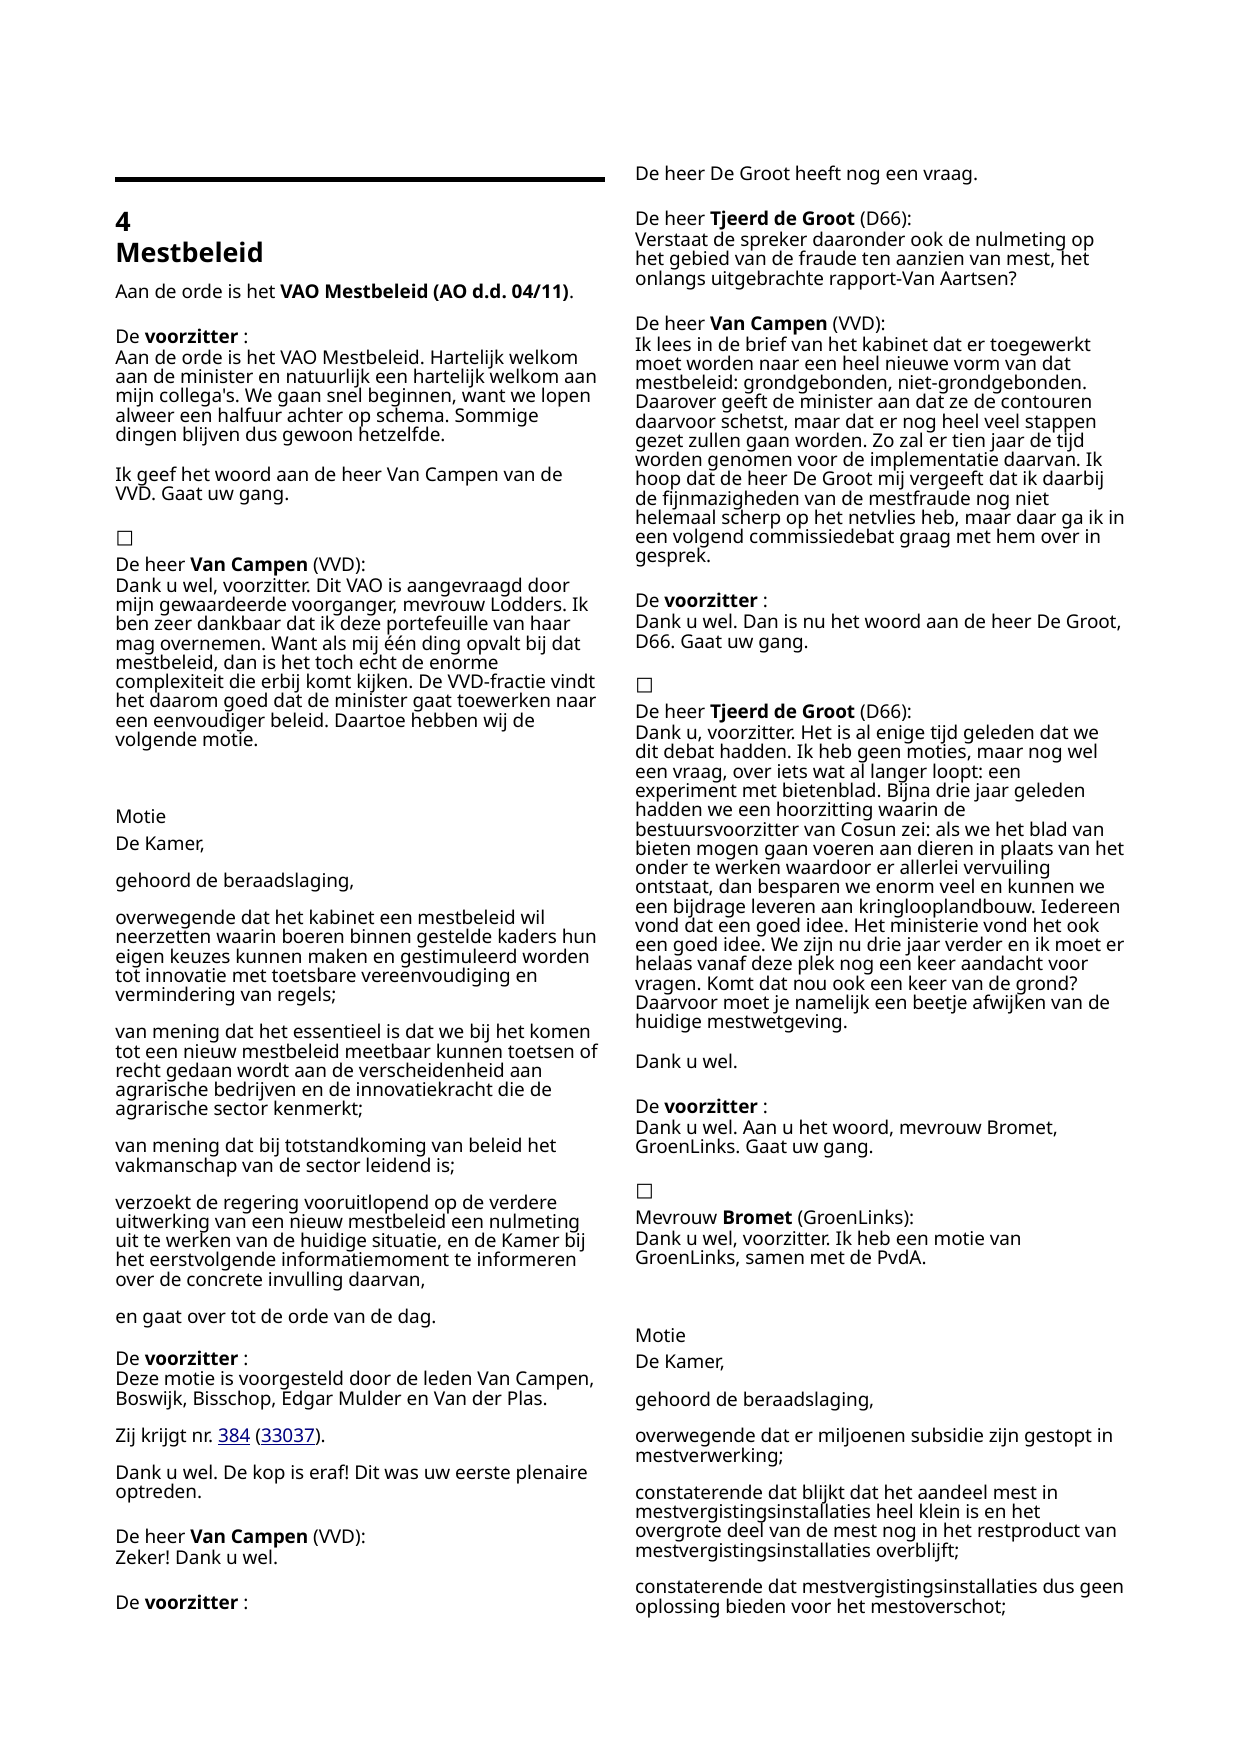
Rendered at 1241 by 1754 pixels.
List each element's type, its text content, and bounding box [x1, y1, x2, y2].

text De voorzitter : [115, 1589, 605, 1615]
text Dank u wel. Aan u het woord, mevrouw Bromet, GroenLinks. Gaat uw gang. [635, 1119, 1125, 1158]
text Aan de orde is het VAO Mestbeleid (AO d.d. 04/11). [115, 283, 605, 302]
text ⬜ [115, 525, 605, 551]
text Dank u wel, voorzitter. Dit VAO is aangevraagd door mijn gewaardeerde voorganger, mevrouw Lodders. Ik ben zeer dankbaar dat ik deze portefeuille van haar mag overnemen. Want als mij één ding opvalt bij dat mestbeleid, dan is het toch echt de enorme complexiteit die erbij komt kijken. De VVD-fractie vindt het daarom goed dat de minister gaat toewerken naar een eenvoudiger beleid. Daartoe hebben wij de volgende motie. [115, 577, 605, 750]
text De heer Van Campen (VVD): [115, 551, 605, 577]
text De Kamer, [635, 1353, 1125, 1373]
text De voorzitter : [115, 1345, 605, 1370]
text Dank u wel, voorzitter. Ik heb een motie van GroenLinks, samen met de PvdA. [635, 1230, 1125, 1268]
text constaterende dat blijkt dat het aandeel mest in mestvergistingsinstallaties heel klein is en het overgrote deel van de mest nog in het restproduct van mestvergistingsinstallaties overblijft; [635, 1484, 1125, 1561]
text De voorzitter : [635, 1093, 1125, 1119]
text Verstaat de spreker daaronder ook de nulmeting op het gebied van de fraude ten aanzien van mest, het onlangs uitgebrachte rapport-Van Aartsen? [635, 231, 1125, 289]
text Deze motie is voorgesteld door de leden Van Campen, Boswijk, Bisschop, Edgar Mulder en Van der Plas. [115, 1370, 605, 1409]
text gehoord de beraadslaging, [635, 1391, 1125, 1410]
text Mevrouw Bromet (GroenLinks): [635, 1204, 1125, 1230]
text verzoekt de regering vooruitlopend op de verdere uitwerking van een nieuw mestbeleid een nulmeting uit te werken van de huidige situatie, en de Kamer bij het eerstvolgende informatiemoment te informeren over de concrete invulling daarvan, [115, 1194, 605, 1290]
text constaterende dat mestvergistingsinstallaties dus geen oplossing bieden voor het mestoverschot; [635, 1578, 1125, 1617]
text Dank u wel. Dan is nu het woord aan de heer De Groot, D66. Gaat uw gang. [635, 613, 1125, 652]
text Aan de orde is het VAO Mestbeleid. Hartelijk welkom aan de minister en natuurlijk een hartelijk welkom aan mijn collega's. We gaan snel beginnen, want we lopen alweer een halfuur achter op schema. Sommige dingen blijven dus gewoon hetzelfde. [115, 349, 605, 445]
text Motie [635, 1322, 1125, 1348]
text De voorzitter : [115, 323, 605, 349]
text De heer Van Campen (VVD): [115, 1523, 605, 1549]
text overwegende dat er miljoenen subsidie zijn gestopt in mestverwerking; [635, 1427, 1125, 1466]
text Ik lees in de brief van het kabinet dat er toegewerkt moet worden naar een heel nieuwe vorm van dat mestbeleid: grondgebonden, niet-grondgebonden. Daarover geeft de minister aan dat ze de contouren daarvoor schetst, maar dat er nog heel veel stappen gezet zullen gaan worden. Zo zal er tien jaar de tijd worden genomen voor de implementatie daarvan. Ik hoop dat de heer De Groot mij vergeeft dat ik daarbij de fijnmazigheden van de mestfraude nog niet helemaal scherp op het netvlies heb, maar daar ga ik in een volgend commissiedebat graag met hem over in gesprek. [635, 336, 1125, 567]
text Mestbeleid [115, 239, 605, 283]
text 4 [115, 203, 605, 239]
text De heer Van Campen (VVD): [635, 310, 1125, 336]
text De heer De Groot heeft nog een vraag. [635, 165, 1125, 184]
text De heer Tjeerd de Groot (D66): [635, 205, 1125, 231]
text Dank u, voorzitter. Het is al enige tijd geleden dat we dit debat hadden. Ik heb geen moties, maar nog wel een vraag, over iets wat al langer loopt: een experiment met bietenblad. Bijna drie jaar geleden hadden we een hoorzitting waarin de bestuursvoorzitter van Cosun zei: als we het blad van bieten mogen gaan voeren aan dieren in plaats van het onder te werken waardoor er allerlei vervuiling ontstaat, dan besparen we enorm veel en kunnen we een bijdrage leveren aan kringlooplandbouw. Iedereen vond dat een goed idee. Het ministerie vond het ook een goed idee. We zijn nu drie jaar verder en ik moet er helaas vanaf deze plek nog een keer aandacht voor vragen. Komt dat nou ook een keer van de grond? Daarvoor moet je namelijk een beetje afwijken van de huidige mestwetgeving. [635, 724, 1125, 1032]
text en gaat over tot de orde van de dag. [115, 1308, 605, 1327]
text Motie [115, 804, 605, 829]
text overwegende dat het kabinet een mestbeleid wil neerzetten waarin boeren binnen gestelde kaders hun eigen keuzes kunnen maken en gestimuleerd worden tot innovatie met toetsbare vereenvoudiging en vermindering van regels; [115, 909, 605, 1006]
text Zij krijgt nr. 384 (33037). [115, 1427, 605, 1446]
text ⬜ [635, 673, 1125, 698]
text van mening dat bij totstandkoming van beleid het vakmanschap van de sector leidend is; [115, 1137, 605, 1176]
text ⬜ [635, 1178, 1125, 1204]
text Dank u wel. De kop is eraf! Dit was uw eerste plenaire optreden. [115, 1464, 605, 1502]
text Ik geef het woord aan de heer Van Campen van de VVD. Gaat uw gang. [115, 466, 605, 504]
text gehoord de beraadslaging, [115, 872, 605, 892]
text De heer Tjeerd de Groot (D66): [635, 698, 1125, 724]
text Zeker! Dank u wel. [115, 1549, 605, 1568]
text van mening dat het essentieel is dat we bij het komen tot een nieuw mestbeleid meetbaar kunnen toetsen of recht gedaan wordt aan de verscheidenheid aan agrarische bedrijven en de innovatiekracht die de agrarische sector kenmerkt; [115, 1023, 605, 1120]
text De Kamer, [115, 835, 605, 854]
text Dank u wel. [635, 1053, 1125, 1072]
text De voorzitter : [635, 588, 1125, 613]
